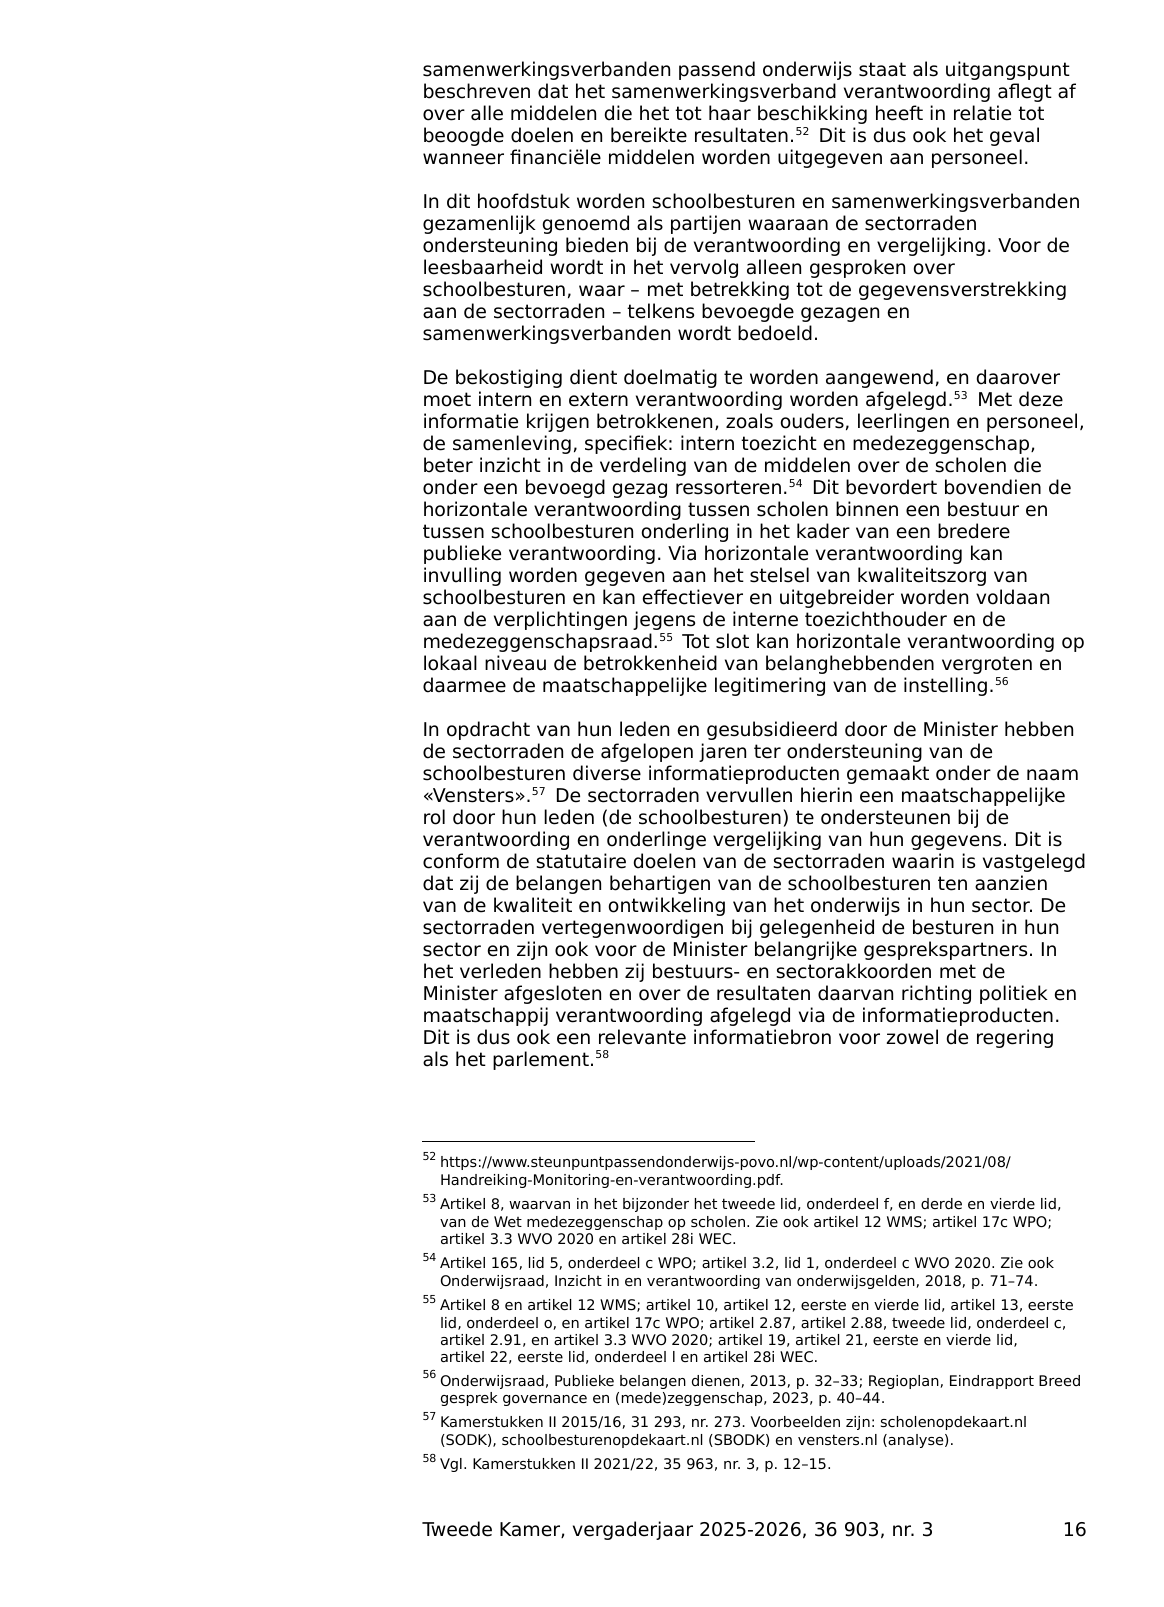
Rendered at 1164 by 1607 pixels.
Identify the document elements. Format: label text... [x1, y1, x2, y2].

text Vgl. Kamerstukken II 2021/22, 35 963, nr. 3, p. 12–15. [422, 1452, 1087, 1474]
text De bekostiging dient doelmatig te worden aangewend, en daarover moet intern en extern verantwoording worden afgelegd. Met deze informatie krijgen betrokkenen, zoals ouders, leerlingen en personeel, de samenleving, specifiek: intern toezicht en medezeggenschap, beter inzicht in de verdeling van de middelen over de scholen die onder een bevoegd gezag ressorteren. Dit bevordert bovendien de horizontale verantwoording tussen scholen binnen een bestuur en tussen schoolbesturen onderling in het kader van een bredere publieke verantwoording. Via horizontale verantwoording kan invulling worden gegeven aan het stelsel van kwaliteitszorg van schoolbesturen en kan effectiever en uitgebreider worden voldaan aan de verplichtingen jegens de interne toezichthouder en de medezeggenschapsraad. Tot slot kan horizontale verantwoording op lokaal niveau de betrokkenheid van belanghebbenden vergroten en daarmee de maatschappelijke legitimering van de instelling. [422, 367, 1087, 697]
text Artikel 165, lid 5, onderdeel c WPO; artikel 3.2, lid 1, onderdeel c WVO 2020. Zie ook Onderwijsraad, Inzicht in en verantwoording van onderwijsgelden, 2018, p. 71–74. [422, 1251, 1087, 1290]
text Artikel 8 en artikel 12 WMS; artikel 10, artikel 12, eerste en vierde lid, artikel 13, eerste lid, onderdeel o, en artikel 17c WPO; artikel 2.87, artikel 2.88, tweede lid, onderdeel c, artikel 2.91, en artikel 3.3 WVO 2020; artikel 19, artikel 21, eerste en vierde lid, artikel 22, eerste lid, onderdeel l en artikel 28i WEC. [422, 1293, 1087, 1366]
text samenwerkingsverbanden passend onderwijs staat als uitgangspunt beschreven dat het samenwerkingsverband verantwoording aflegt af over alle middelen die het tot haar beschikking heeft in relatie tot beoogde doelen en bereikte resultaten. Dit is dus ook het geval wanneer financiële middelen worden uitgegeven aan personeel. [422, 59, 1087, 169]
text In dit hoofdstuk worden schoolbesturen en samenwerkingsverbanden gezamenlijk genoemd als partijen waaraan de sectorraden ondersteuning bieden bij de verantwoording en vergelijking. Voor de leesbaarheid wordt in het vervolg alleen gesproken over schoolbesturen, waar – met betrekking tot de gegevensverstrekking aan de sectorraden – telkens bevoegde gezagen en samenwerkingsverbanden wordt bedoeld. [422, 191, 1087, 345]
text Kamerstukken II 2015/16, 31 293, nr. 273. Voorbeelden zijn: scholenopdekaart.nl (SODK), schoolbesturenopdekaart.nl (SBODK) en vensters.nl (analyse). [422, 1410, 1087, 1449]
text Onderwijsraad, Publieke belangen dienen, 2013, p. 32–33; Regioplan, Eindrapport Breed gesprek governance en (mede)zeggenschap, 2023, p. 40–44. [422, 1368, 1087, 1407]
text https://www.steunpuntpassendonderwijs-povo.nl/wp-content/uploads/2021/08/Handreiking-Monitoring-en-verantwoording.pdf. [422, 1150, 1087, 1189]
text Artikel 8, waarvan in het bijzonder het tweede lid, onderdeel f, en derde en vierde lid, van de Wet medezeggenschap op scholen. Zie ook artikel 12 WMS; artikel 17c WPO; artikel 3.3 WVO 2020 en artikel 28i WEC. [422, 1192, 1087, 1248]
text In opdracht van hun leden en gesubsidieerd door de Minister hebben de sectorraden de afgelopen jaren ter ondersteuning van de schoolbesturen diverse informatieproducten gemaakt onder de naam «Vensters». De sectorraden vervullen hierin een maatschappelijke rol door hun leden (de schoolbesturen) te ondersteunen bij de verantwoording en onderlinge vergelijking van hun gegevens. Dit is conform de statutaire doelen van de sectorraden waarin is vastgelegd dat zij de belangen behartigen van de schoolbesturen ten aanzien van de kwaliteit en ontwikkeling van het onderwijs in hun sector. De sectorraden vertegenwoordigen bij gelegenheid de besturen in hun sector en zijn ook voor de Minister belangrijke gesprekspartners. In het verleden hebben zij bestuurs- en sectorakkoorden met de Minister afgesloten en over de resultaten daarvan richting politiek en maatschappij verantwoording afgelegd via de informatieproducten. Dit is dus ook een relevante informatiebron voor zowel de regering als het parlement. [422, 719, 1087, 1071]
